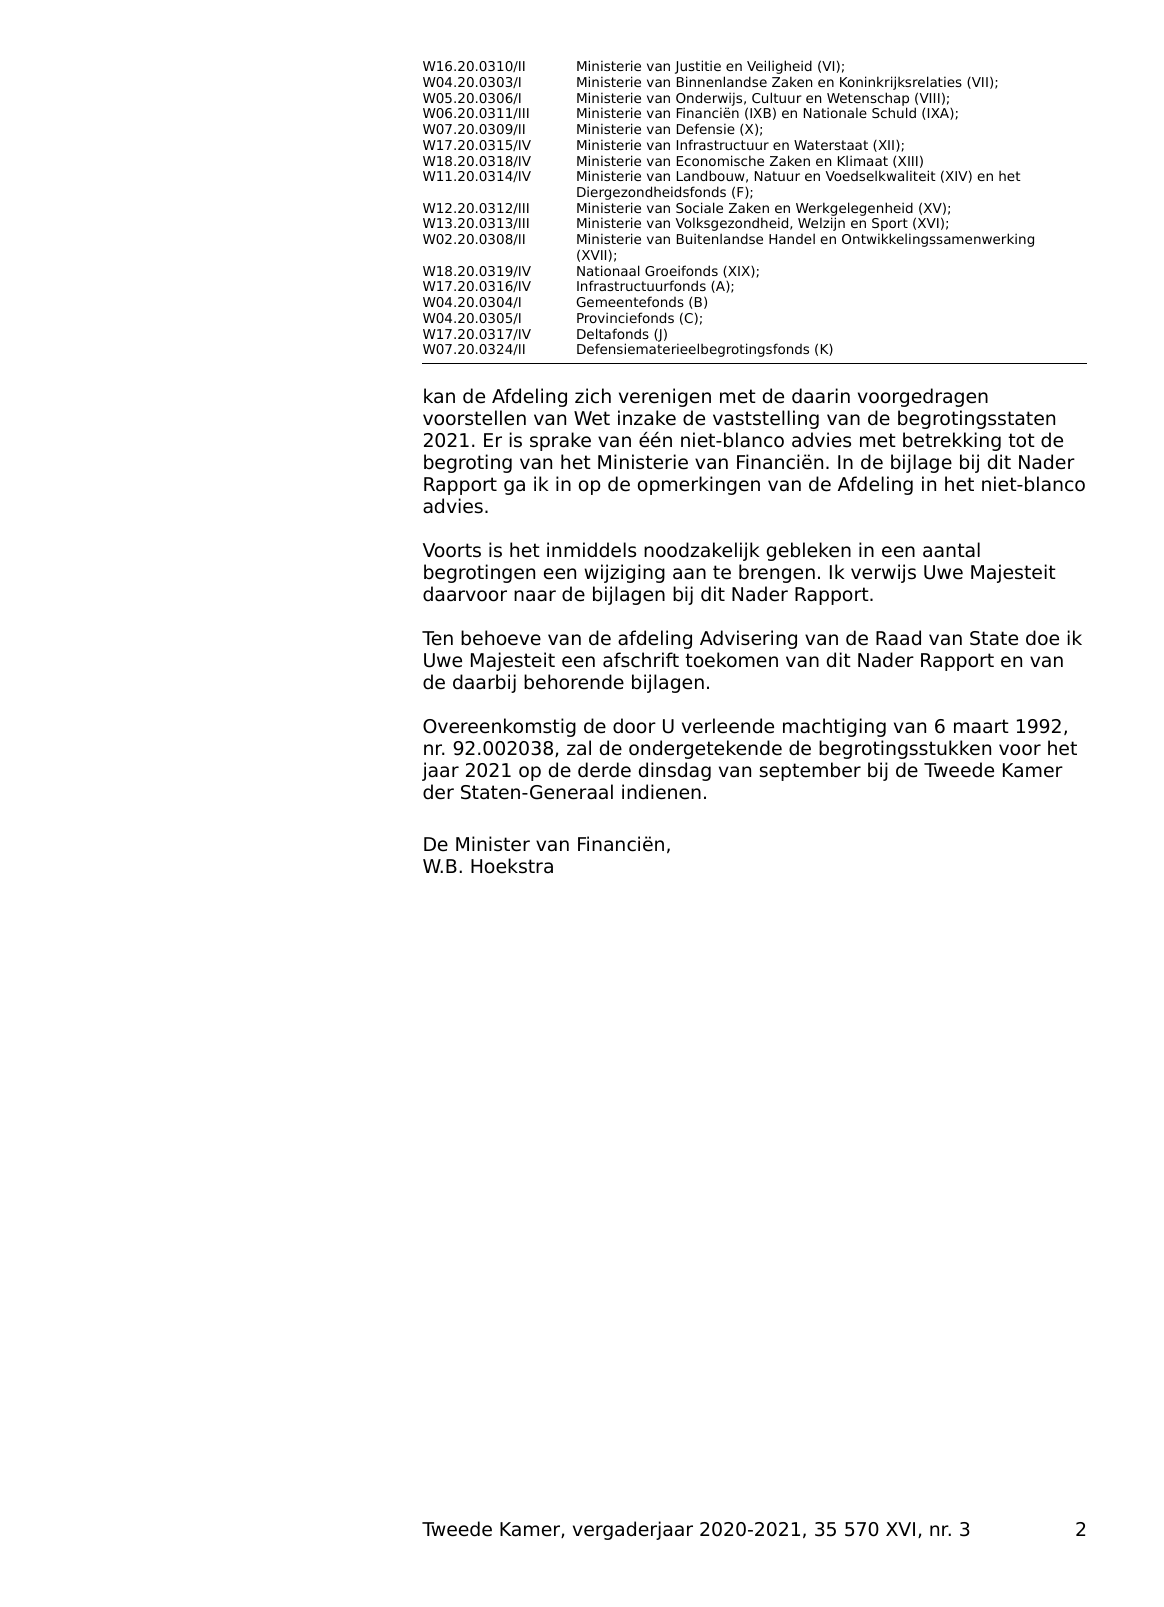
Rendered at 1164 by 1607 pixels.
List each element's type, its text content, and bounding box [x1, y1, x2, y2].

table_cell W16.20.0310/II [422, 59, 570, 75]
table_cell W04.20.0304/I [422, 295, 570, 311]
table_cell Nationaal Groeifonds (XIX); [570, 264, 1087, 279]
table_cell Provinciefonds (C); [570, 311, 1087, 326]
table_cell W17.20.0317/IV [422, 326, 570, 342]
table_cell W04.20.0305/I [422, 311, 570, 326]
table_cell Ministerie van Buitenlandse Handel en Ontwikkelingssamenwerking (XVII); [570, 232, 1087, 263]
table_cell Ministerie van Financiën (IXB) en Nationale Schuld (IXA); [570, 106, 1087, 122]
table_cell Defensiematerieelbegrotingsfonds (K) [570, 342, 1087, 363]
table_cell W07.20.0309/II [422, 122, 570, 138]
table_cell W12.20.0312/III [422, 201, 570, 216]
table_cell Ministerie van Infrastructuur en Waterstaat (XII); [570, 138, 1087, 153]
table_cell W13.20.0313/III [422, 216, 570, 232]
table_cell W17.20.0316/IV [422, 279, 570, 295]
table_cell Ministerie van Binnenlandse Zaken en Koninkrijksrelaties (VII); [570, 75, 1087, 91]
table_cell Ministerie van Defensie (X); [570, 122, 1087, 138]
table_cell Ministerie van Volksgezondheid, Welzijn en Sport (XVI); [570, 216, 1087, 232]
table_cell W05.20.0306/I [422, 91, 570, 106]
table_cell W04.20.0303/I [422, 75, 570, 91]
table_cell W11.20.0314/IV [422, 169, 570, 201]
table_cell Infrastructuurfonds (A); [570, 279, 1087, 295]
table_cell W06.20.0311/III [422, 106, 570, 122]
text De Minister van Financiën, W.B. Hoekstra [422, 834, 1087, 878]
table_cell W17.20.0315/IV [422, 138, 570, 153]
table_cell Ministerie van Sociale Zaken en Werkgelegenheid (XV); [570, 201, 1087, 216]
table_cell W18.20.0319/IV [422, 264, 570, 279]
text Voorts is het inmiddels noodzakelijk gebleken in een aantal begrotingen een wijziging aan te brengen. Ik verwijs Uwe Majesteit daarvoor naar de bijlagen bij dit Nader Rapport. [422, 540, 1087, 606]
text Ten behoeve van de afdeling Advisering van de Raad van State doe ik Uwe Majesteit een afschrift toekomen van dit Nader Rapport en van de daarbij behorende bijlagen. [422, 628, 1087, 694]
table_cell Ministerie van Landbouw, Natuur en Voedselkwaliteit (XIV) en het Diergezondheidsfonds (F); [570, 169, 1087, 201]
table_cell W07.20.0324/II [422, 342, 570, 363]
text kan de Afdeling zich verenigen met de daarin voorgedragen voorstellen van Wet inzake de vaststelling van de begrotingsstaten 2021. Er is sprake van één niet-blanco advies met betrekking tot de begroting van het Ministerie van Financiën. In de bijlage bij dit Nader Rapport ga ik in op de opmerkingen van de Afdeling in het niet-blanco advies. [422, 386, 1087, 518]
table_cell Deltafonds (J) [570, 326, 1087, 342]
table_cell W02.20.0308/II [422, 232, 570, 263]
table_cell Ministerie van Onderwijs, Cultuur en Wetenschap (VIII); [570, 91, 1087, 106]
table_cell Ministerie van Justitie en Veiligheid (VI); [570, 59, 1087, 75]
table_cell Ministerie van Economische Zaken en Klimaat (XIII) [570, 154, 1087, 169]
table_cell Gemeentefonds (B) [570, 295, 1087, 311]
table_cell W18.20.0318/IV [422, 154, 570, 169]
text Overeenkomstig de door U verleende machtiging van 6 maart 1992, nr. 92.002038, zal de ondergetekende de begrotingsstukken voor het jaar 2021 op de derde dinsdag van september bij de Tweede Kamer der Staten-Generaal indienen. [422, 716, 1087, 804]
